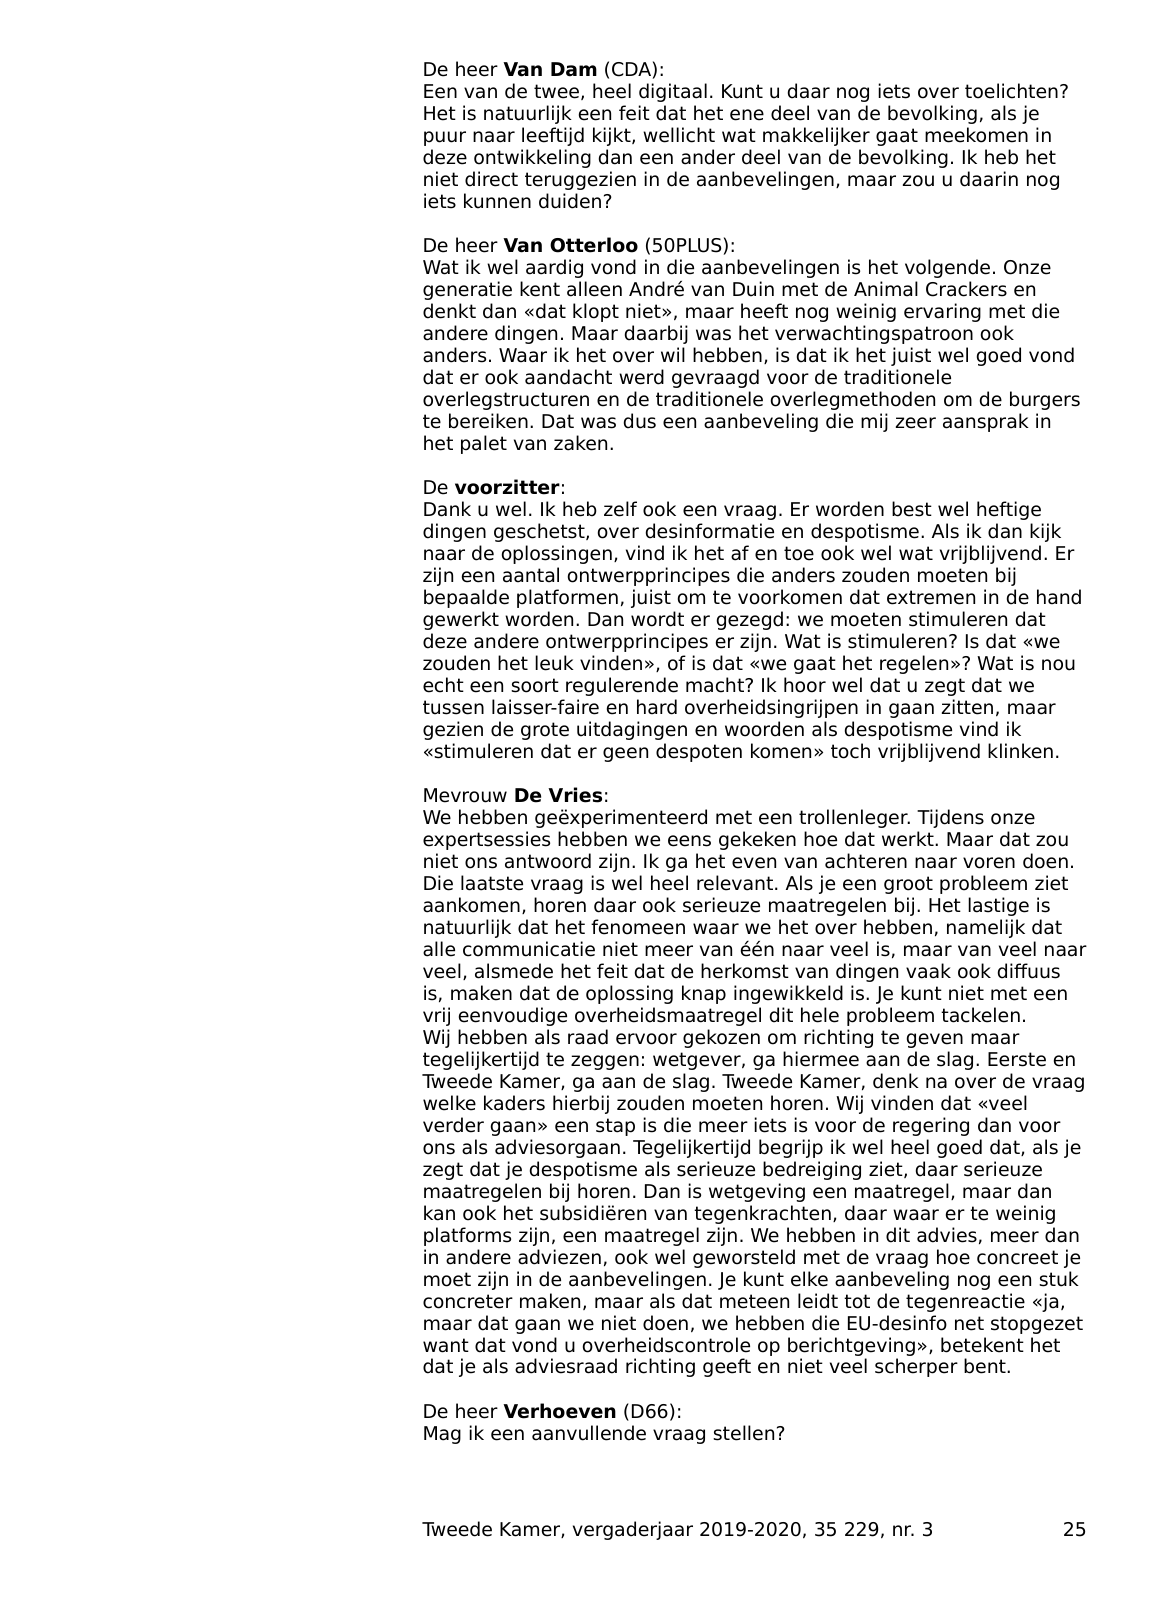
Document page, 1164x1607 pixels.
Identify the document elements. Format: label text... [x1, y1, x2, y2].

text Dank u wel. Ik heb zelf ook een vraag. Er worden best wel heftige dingen geschetst, over desinformatie en despotisme. Als ik dan kijk naar de oplossingen, vind ik het af en toe ook wel wat vrijblijvend. Er zijn een aantal ontwerpprincipes die anders zouden moeten bij bepaalde platformen, juist om te voorkomen dat extremen in de hand gewerkt worden. Dan wordt er gezegd: we moeten stimuleren dat deze andere ontwerpprincipes er zijn. Wat is stimuleren? Is dat «we zouden het leuk vinden», of is dat «we gaat het regelen»? Wat is nou echt een soort regulerende macht? Ik hoor wel dat u zegt dat we tussen laisser-faire en hard overheidsingrijpen in gaan zitten, maar gezien de grote uitdagingen en woorden als despotisme vind ik «stimuleren dat er geen despoten komen» toch vrijblijvend klinken. [422, 499, 1087, 763]
text De heer Van Otterloo (50PLUS): [422, 235, 1087, 257]
text De voorzitter: [422, 477, 1087, 499]
text Mevrouw De Vries: [422, 785, 1087, 807]
text Een van de twee, heel digitaal. Kunt u daar nog iets over toelichten? Het is natuurlijk een feit dat het ene deel van de bevolking, als je puur naar leeftijd kijkt, wellicht wat makkelijker gaat meekomen in deze ontwikkeling dan een ander deel van de bevolking. Ik heb het niet direct teruggezien in de aanbevelingen, maar zou u daarin nog iets kunnen duiden? [422, 81, 1087, 213]
text De heer Van Dam (CDA): [422, 59, 1087, 81]
text Wij hebben als raad ervoor gekozen om richting te geven maar tegelijkertijd te zeggen: wetgever, ga hiermee aan de slag. Eerste en Tweede Kamer, ga aan de slag. Tweede Kamer, denk na over de vraag welke kaders hierbij zouden moeten horen. Wij vinden dat «veel verder gaan» een stap is die meer iets is voor de regering dan voor ons als adviesorgaan. Tegelijkertijd begrijp ik wel heel goed dat, als je zegt dat je despotisme als serieuze bedreiging ziet, daar serieuze maatregelen bij horen. Dan is wetgeving een maatregel, maar dan kan ook het subsidiëren van tegenkrachten, daar waar er te weinig platforms zijn, een maatregel zijn. We hebben in dit advies, meer dan in andere adviezen, ook wel geworsteld met de vraag hoe concreet je moet zijn in de aanbevelingen. Je kunt elke aanbeveling nog een stuk concreter maken, maar als dat meteen leidt tot de tegenreactie «ja, maar dat gaan we niet doen, we hebben die EU-desinfo net stopgezet want dat vond u overheidscontrole op berichtgeving», betekent het dat je als adviesraad richting geeft en niet veel scherper bent. [422, 1027, 1087, 1378]
text We hebben geëxperimenteerd met een trollenleger. Tijdens onze expertsessies hebben we eens gekeken hoe dat werkt. Maar dat zou niet ons antwoord zijn. Ik ga het even van achteren naar voren doen. Die laatste vraag is wel heel relevant. Als je een groot probleem ziet aankomen, horen daar ook serieuze maatregelen bij. Het lastige is natuurlijk dat het fenomeen waar we het over hebben, namelijk dat alle communicatie niet meer van één naar veel is, maar van veel naar veel, alsmede het feit dat de herkomst van dingen vaak ook diffuus is, maken dat de oplossing knap ingewikkeld is. Je kunt niet met een vrij eenvoudige overheidsmaatregel dit hele probleem tackelen. [422, 807, 1087, 1027]
text Wat ik wel aardig vond in die aanbevelingen is het volgende. Onze generatie kent alleen André van Duin met de Animal Crackers en denkt dan «dat klopt niet», maar heeft nog weinig ervaring met die andere dingen. Maar daarbij was het verwachtingspatroon ook anders. Waar ik het over wil hebben, is dat ik het juist wel goed vond dat er ook aandacht werd gevraagd voor de traditionele overlegstructuren en de traditionele overlegmethoden om de burgers te bereiken. Dat was dus een aanbeveling die mij zeer aansprak in het palet van zaken. [422, 257, 1087, 455]
text De heer Verhoeven (D66): [422, 1401, 1087, 1423]
text Mag ik een aanvullende vraag stellen? [422, 1423, 1087, 1444]
